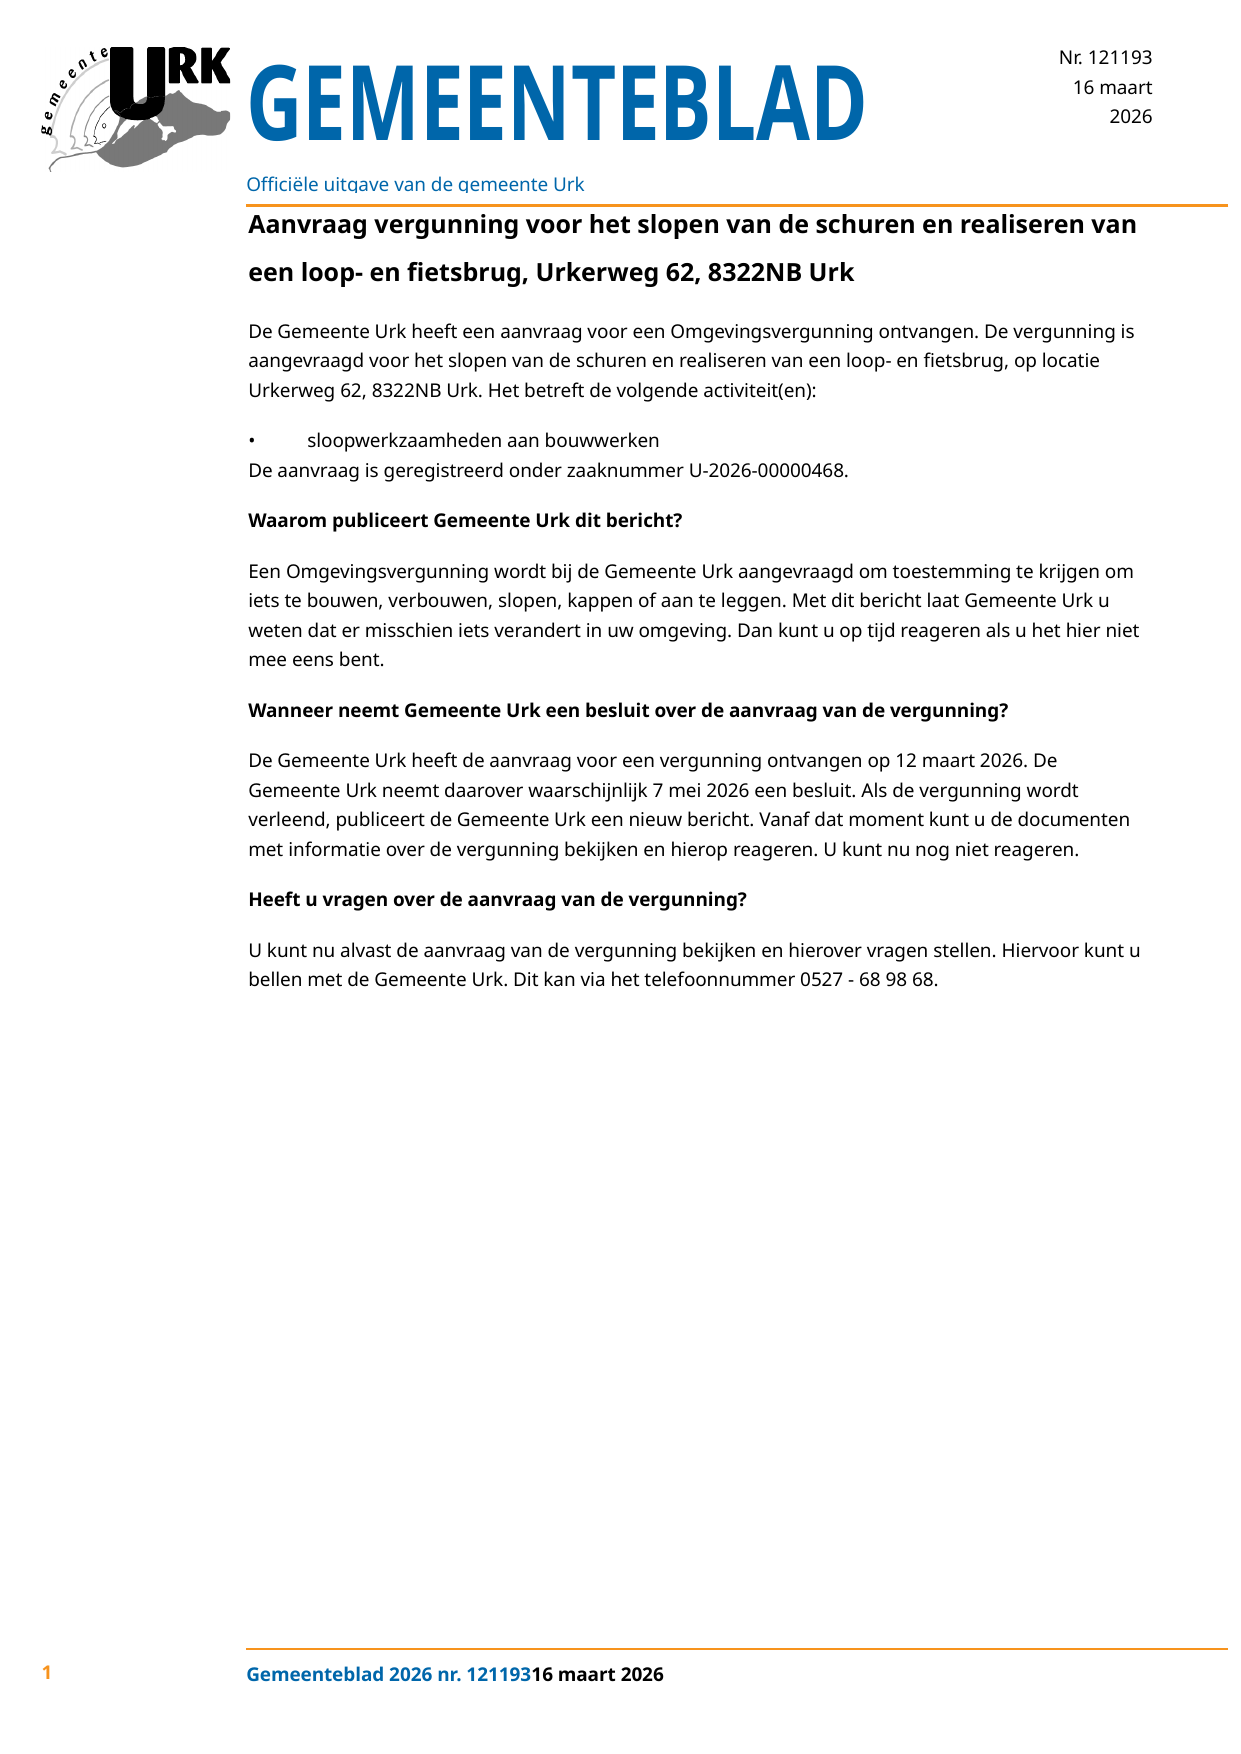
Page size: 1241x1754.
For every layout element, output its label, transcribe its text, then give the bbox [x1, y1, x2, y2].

text De Gemeente Urk heeft een aanvraag voor een Omgevingsvergunning ontvangen. De vergunning is aangevraagd voor het slopen van de schuren en realiseren van een loop- en fietsbrug, op locatie Urkerweg 62, 8322NB Urk. Het betreft de volgende activiteit(en): [248, 318, 1152, 403]
picture [41, 47, 231, 172]
text Aanvraag vergunning voor het slopen van de schuren en realiseren van een loop- en fietsbrug, Urkerweg 62, 8322NB Urk [248, 207, 1152, 288]
text De aanvraag is geregistreerd onder zaaknummer U-2026-00000468. [248, 457, 1152, 483]
text Waarom publiceert Gemeente Urk dit bericht? [248, 507, 1152, 533]
text Wanneer neemt Gemeente Urk een besluit over de aanvraag van de vergunning? [248, 697, 1152, 723]
text Een Omgevingsvergunning wordt bij de Gemeente Urk aangevraagd om toestemming te krijgen om iets te bouwen, verbouwen, slopen, kappen of aan te leggen. Met dit bericht laat Gemeente Urk u weten dat er misschien iets verandert in uw omgeving. Dan kunt u op tijd reageren als u het hier niet mee eens bent. [248, 558, 1152, 672]
text U kunt nu alvast de aanvraag van de vergunning bekijken en hierover vragen stellen. Hiervoor kunt u bellen met de Gemeente Urk. Dit kan via het telefoonnummer 0527 - 68 98 68. [248, 937, 1152, 992]
text De Gemeente Urk heeft de aanvraag voor een vergunning ontvangen op 12 maart 2026. De Gemeente Urk neemt daarover waarschijnlijk 7 mei 2026 een besluit. Als de vergunning wordt verleend, publiceert de Gemeente Urk een nieuw bericht. Vanaf dat moment kunt u de documenten met informatie over de vergunning bekijken en hierop reageren. U kunt nu nog niet reageren. [248, 747, 1152, 862]
list sloopwerkzaamheden aan bouwwerken [248, 427, 1152, 453]
text Heeft u vragen over de aanvraag van de vergunning? [248, 887, 1152, 912]
